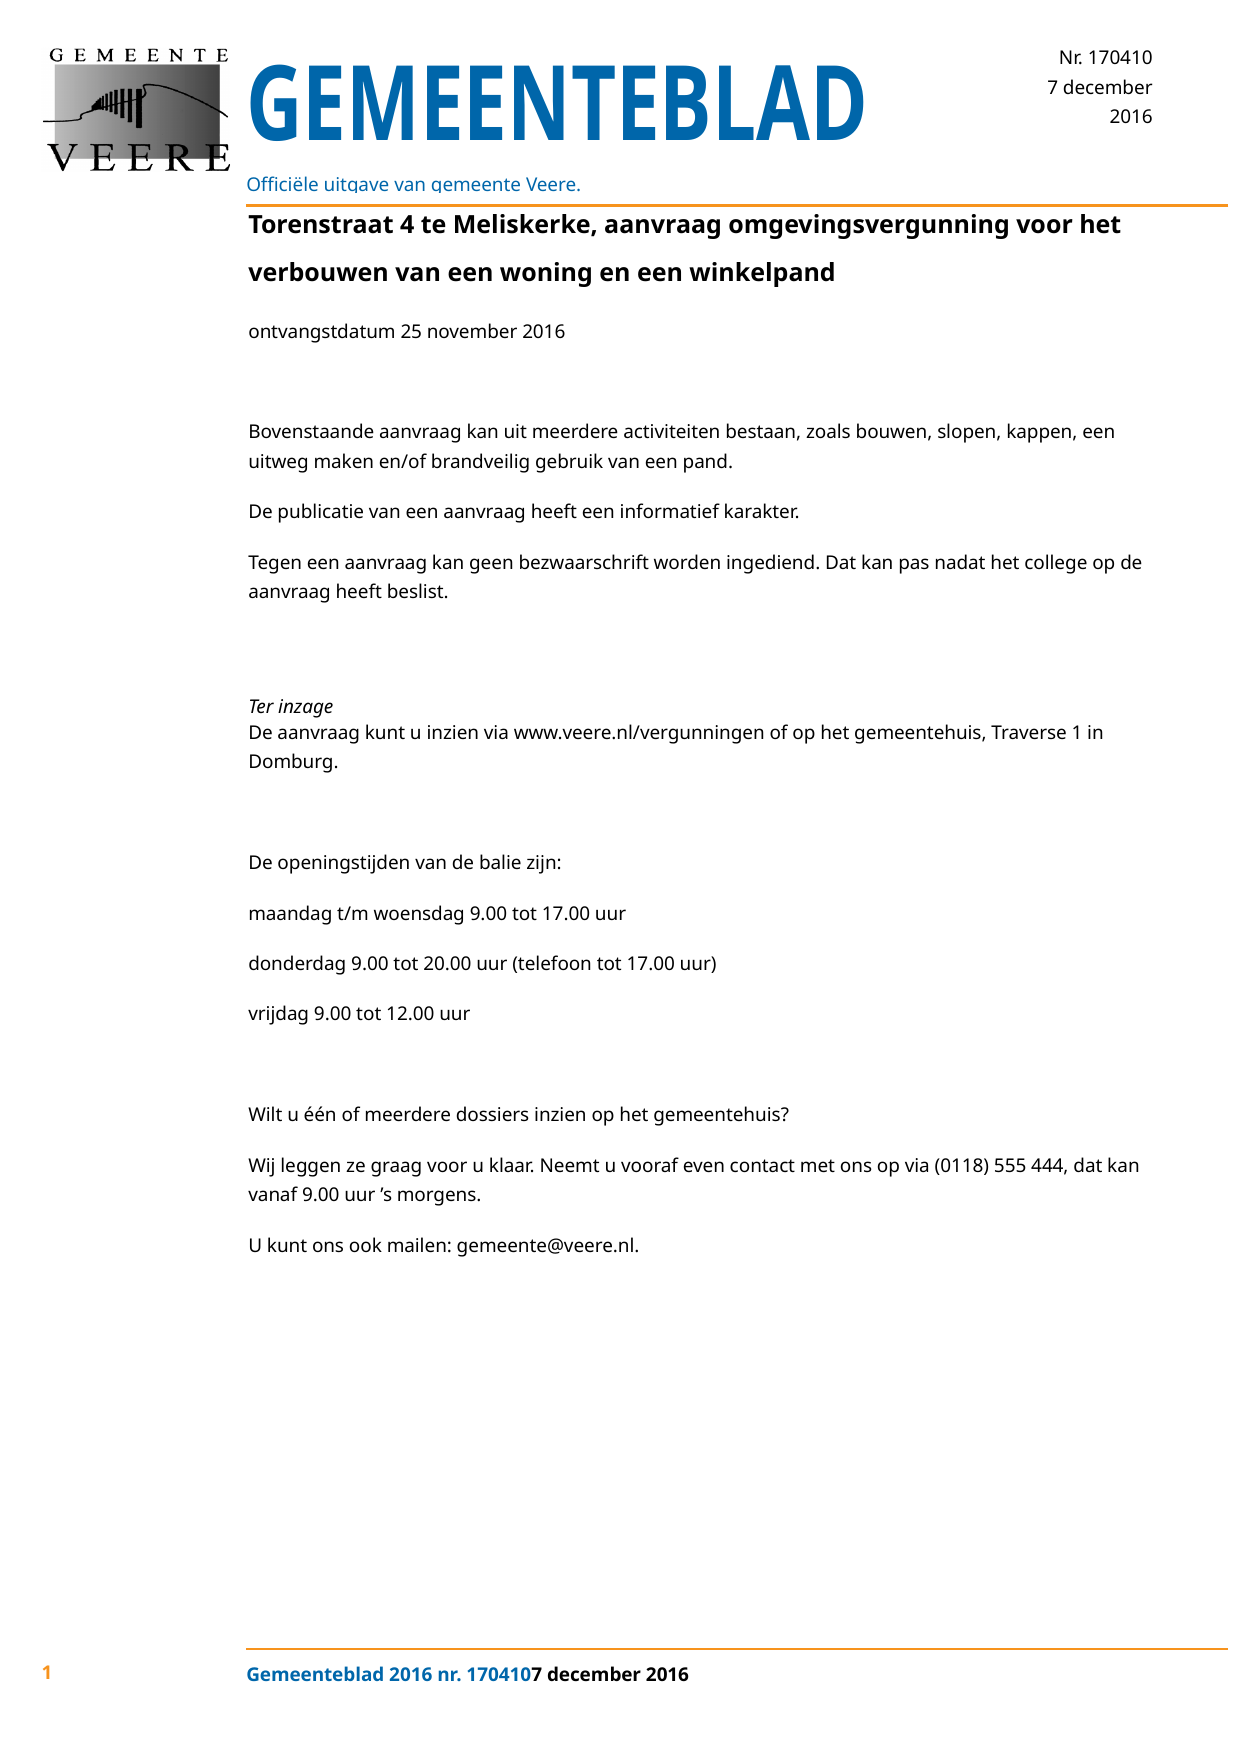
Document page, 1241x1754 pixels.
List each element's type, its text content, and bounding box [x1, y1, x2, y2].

text De publicatie van een aanvraag heeft een informatief karakter. [248, 499, 1152, 524]
text Wij leggen ze graag voor u klaar. Neemt u vooraf even contact met ons op via (0118) 555 444, dat kan vanaf 9.00 uur ’s morgens. [248, 1152, 1152, 1207]
text ontvangstdatum 25 november 2016 [248, 318, 1152, 344]
text Ter inzage [248, 693, 1152, 719]
text Bovenstaande aanvraag kan uit meerdere activiteiten bestaan, zoals bouwen, slopen, kappen, een uitweg maken en/of brandveilig gebruik van een pand. [248, 419, 1152, 474]
picture [41, 47, 231, 172]
text vrijdag 9.00 tot 12.00 uur [248, 1001, 1152, 1026]
text De openingstijden van de balie zijn: [248, 849, 1152, 875]
text maandag t/m woensdag 9.00 tot 17.00 uur [248, 900, 1152, 925]
text donderdag 9.00 tot 20.00 uur (telefoon tot 17.00 uur) [248, 950, 1152, 976]
text De aanvraag kunt u inzien via www.veere.nl/vergunningen of op het gemeentehuis, Traverse 1 in Domburg. [248, 719, 1152, 774]
text Tegen een aanvraag kan geen bezwaarschrift worden ingediend. Dat kan pas nadat het college op de aanvraag heeft beslist. [248, 549, 1152, 604]
text Wilt u één of meerdere dossiers inzien op het gemeentehuis? [248, 1101, 1152, 1127]
text U kunt ons ook mailen: gemeente@veere.nl. [248, 1232, 1152, 1257]
text Torenstraat 4 te Meliskerke, aanvraag omgevingsvergunning voor het verbouwen van een woning en een winkelpand [248, 207, 1152, 288]
